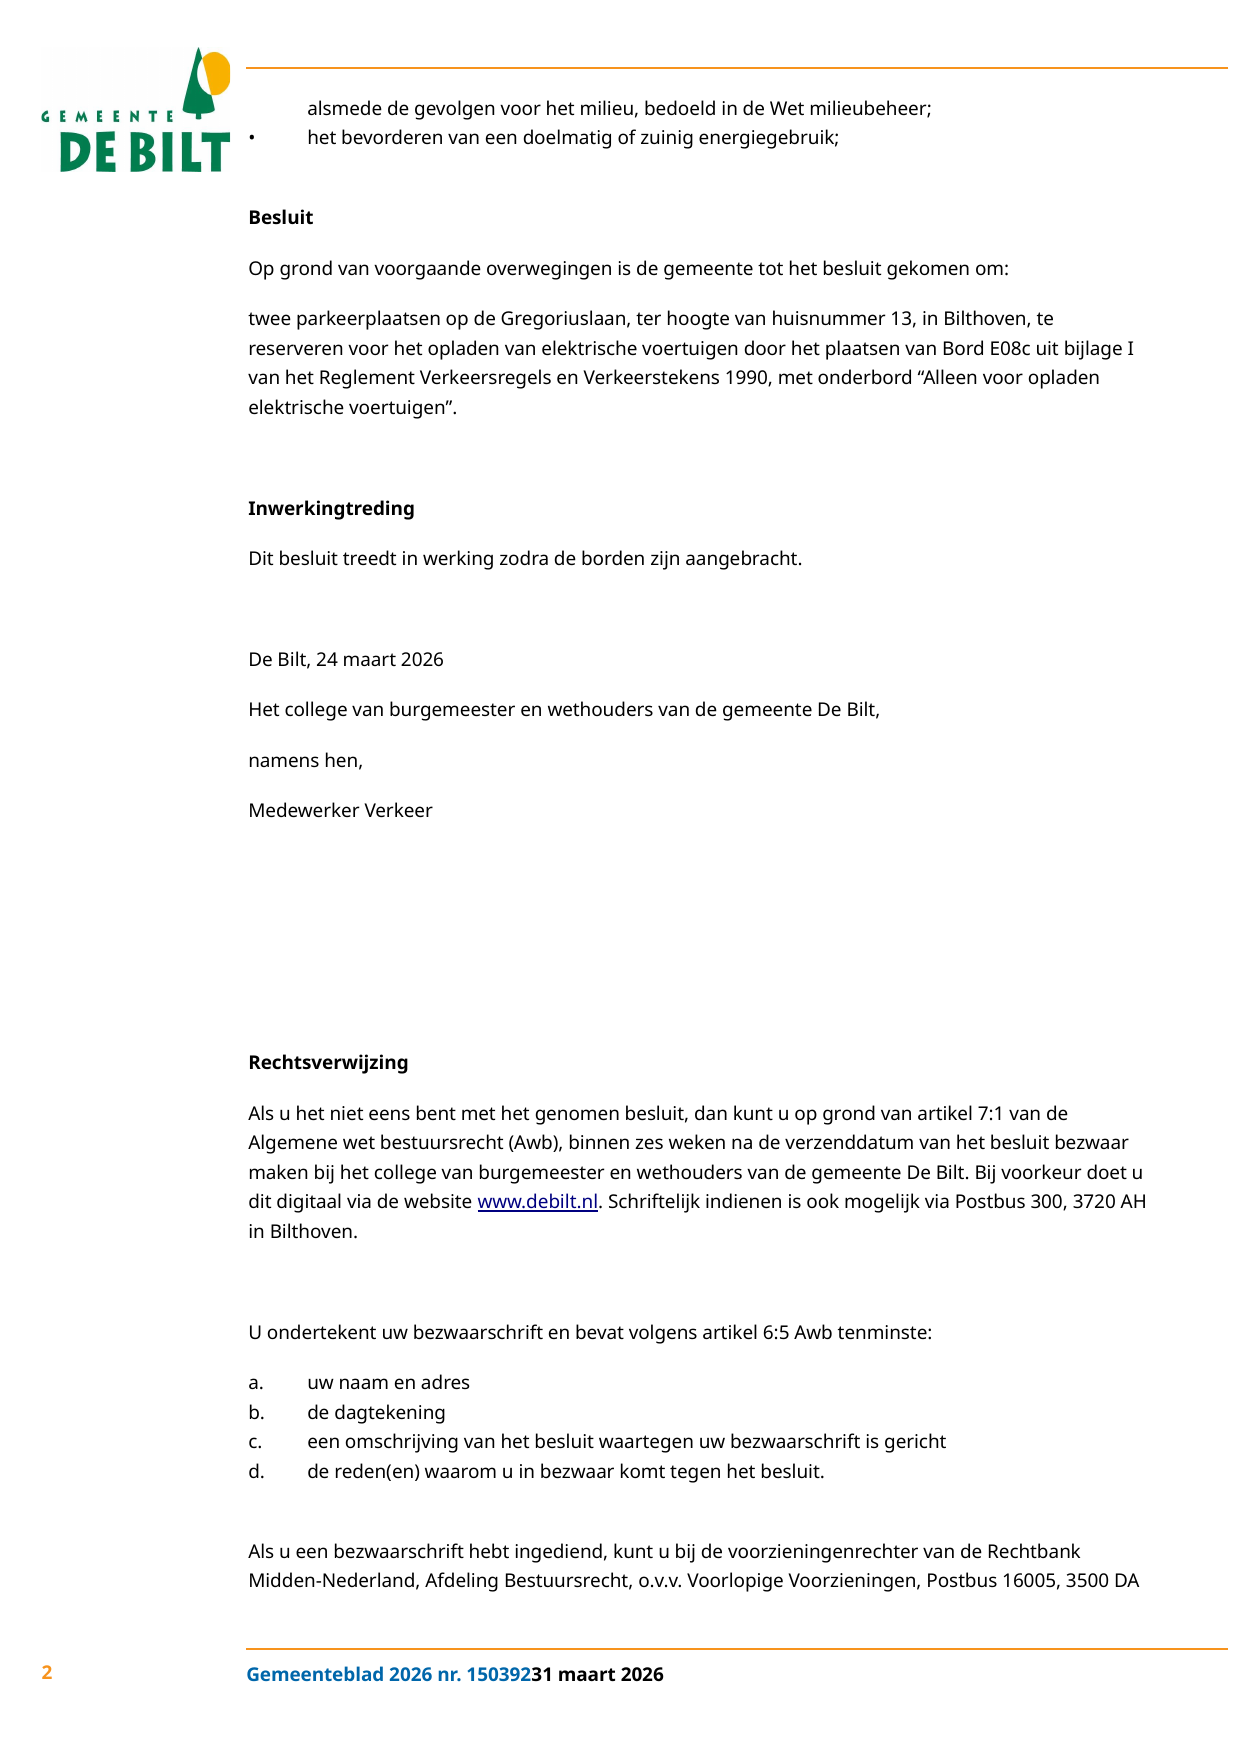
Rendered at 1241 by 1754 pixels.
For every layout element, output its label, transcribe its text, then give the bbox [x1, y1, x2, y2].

text Als u een bezwaarschrift hebt ingediend, kunt u bij de voorzieningenrechter van de Rechtbank Midden-Nederland, Afdeling Bestuursrecht, o.v.v. Voorlopige Voorzieningen, Postbus 16005, 3500 DA [248, 1538, 1152, 1593]
text twee parkeerplaatsen op de Gregoriuslaan, ter hoogte van huisnummer 13, in Bilthoven, te reserveren voor het opladen van elektrische voertuigen door het plaatsen van Bord E08c uit bijlage I van het Reglement Verkeersregels en Verkeerstekens 1990, met onderbord “Alleen voor opladen elektrische voertuigen”. [248, 305, 1152, 420]
text Medewerker Verkeer [248, 797, 1152, 823]
text Rechtsverwijzing [248, 1049, 1152, 1075]
text Op grond van voorgaande overwegingen is de gemeente tot het besluit gekomen om: [248, 255, 1152, 281]
picture [41, 47, 231, 172]
list alsmede de gevolgen voor het milieu, bedoeld in de Wet milieubeheer; [248, 95, 1152, 121]
list de dagtekening [248, 1399, 1152, 1425]
text U ondertekent uw bezwaarschrift en bevat volgens artikel 6:5 Awb tenminste: [248, 1319, 1152, 1345]
text Het college van burgemeester en wethouders van de gemeente De Bilt, [248, 696, 1152, 722]
list een omschrijving van het besluit waartegen uw bezwaarschrift is gericht [248, 1428, 1152, 1454]
text Als u het niet eens bent met het genomen besluit, dan kunt u op grond van artikel 7:1 van de Algemene wet bestuursrecht (Awb), binnen zes weken na de verzenddatum van het besluit bezwaar maken bij het college van burgemeester en wethouders van de gemeente De Bilt. Bij voorkeur doet u dit digitaal via de website www.debilt.nl. Schriftelijk indienen is ook mogelijk via Postbus 300, 3720 AH in Bilthoven. [248, 1100, 1152, 1244]
list het bevorderen van een doelmatig of zuinig energiegebruik; [248, 124, 1152, 150]
text namens hen, [248, 747, 1152, 773]
text De Bilt, 24 maart 2026 [248, 646, 1152, 672]
text Dit besluit treedt in werking zodra de borden zijn aangebracht. [248, 545, 1152, 571]
text Inwerkingtreding [248, 495, 1152, 521]
text Besluit [248, 204, 1152, 230]
list de reden(en) waarom u in bezwaar komt tegen het besluit. [248, 1458, 1152, 1484]
list uw naam en adres [248, 1369, 1152, 1395]
